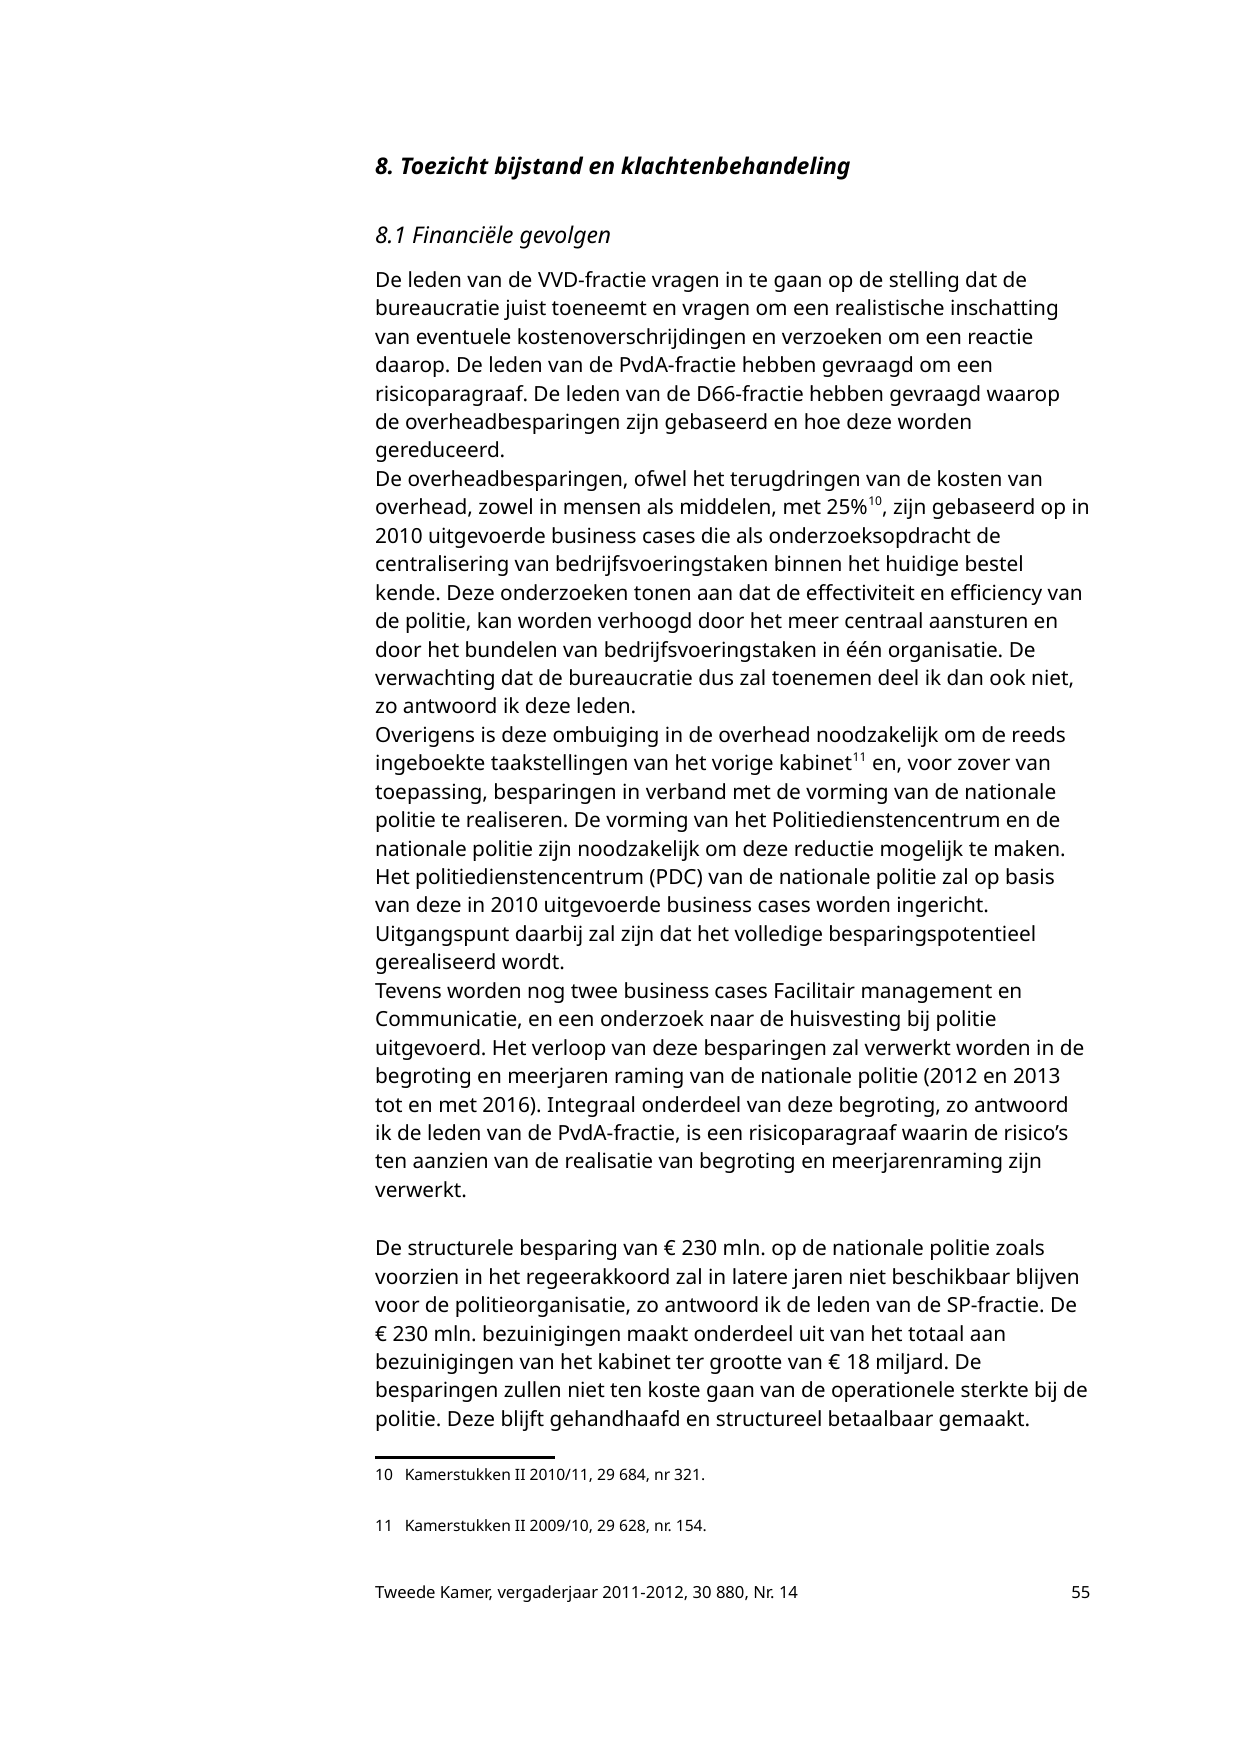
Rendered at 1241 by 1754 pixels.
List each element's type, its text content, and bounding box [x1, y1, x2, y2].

text De overheadbesparingen, ofwel het terugdringen van de kosten van overhead, zowel in mensen als middelen, met 25%, zijn gebaseerd op in 2010 uitgevoerde business cases die als onderzoeksopdracht de centralisering van bedrijfsvoeringstaken binnen het huidige bestel kende. Deze onderzoeken tonen aan dat de effectiviteit en efficiency van de politie, kan worden verhoogd door het meer centraal aansturen en door het bundelen van bedrijfsvoeringstaken in één organisatie. De verwachting dat de bureaucratie dus zal toenemen deel ik dan ook niet, zo antwoord ik deze leden. [375, 464, 1090, 720]
text Overigens is deze ombuiging in de overhead noodzakelijk om de reeds ingeboekte taakstellingen van het vorige kabinet en, voor zover van toepassing, besparingen in verband met de vorming van de nationale politie te realiseren. De vorming van het Politiedienstencentrum en de nationale politie zijn noodzakelijk om deze reductie mogelijk te maken. Het politiedienstencentrum (PDC) van de nationale politie zal op basis van deze in 2010 uitgevoerde business cases worden ingericht. Uitgangspunt daarbij zal zijn dat het volledige besparingspotentieel gerealiseerd wordt. [375, 720, 1090, 976]
text Kamerstukken II 2009/10, 29 628, nr. 154. [375, 1508, 1090, 1536]
text De leden van de VVD-fractie vragen in te gaan op de stelling dat de bureaucratie juist toeneemt en vragen om een realistische inschatting van eventuele kostenoverschrijdingen en verzoeken om een reactie daarop. De leden van de PvdA-fractie hebben gevraagd om een risicoparagraaf. De leden van de D66-fractie hebben gevraagd waarop de overheadbesparingen zijn gebaseerd en hoe deze worden gereduceerd. [375, 265, 1090, 464]
text Kamerstukken II 2010/11, 29 684, nr 321. [375, 1449, 1090, 1478]
text De structurele besparing van € 230 mln. op de nationale politie zoals voorzien in het regeerakkoord zal in latere jaren niet beschikbaar blijven voor de politieorganisatie, zo antwoord ik de leden van de SP-fractie. De € 230 mln. bezuinigingen maakt onderdeel uit van het totaal aan bezuinigingen van het kabinet ter grootte van € 18 miljard. De besparingen zullen niet ten koste gaan van de operationele sterkte bij de politie. Deze blijft gehandhaafd en structureel betaalbaar gemaakt. [375, 1233, 1090, 1432]
subtitle 8.1 Financiële gevolgen [375, 219, 1090, 250]
text Tevens worden nog twee business cases Facilitair management en Communicatie, en een onderzoek naar de huisvesting bij politie uitgevoerd. Het verloop van deze besparingen zal verwerkt worden in de begroting en meerjaren raming van de nationale politie (2012 en 2013 tot en met 2016). Integraal onderdeel van deze begroting, zo antwoord ik de leden van de PvdA-fractie, is een risicoparagraaf waarin de risico’s ten aanzien van de realisatie van begroting en meerjarenraming zijn verwerkt. [375, 976, 1090, 1203]
subtitle 8. Toezicht bijstand en klachtenbehandeling [375, 150, 1090, 181]
